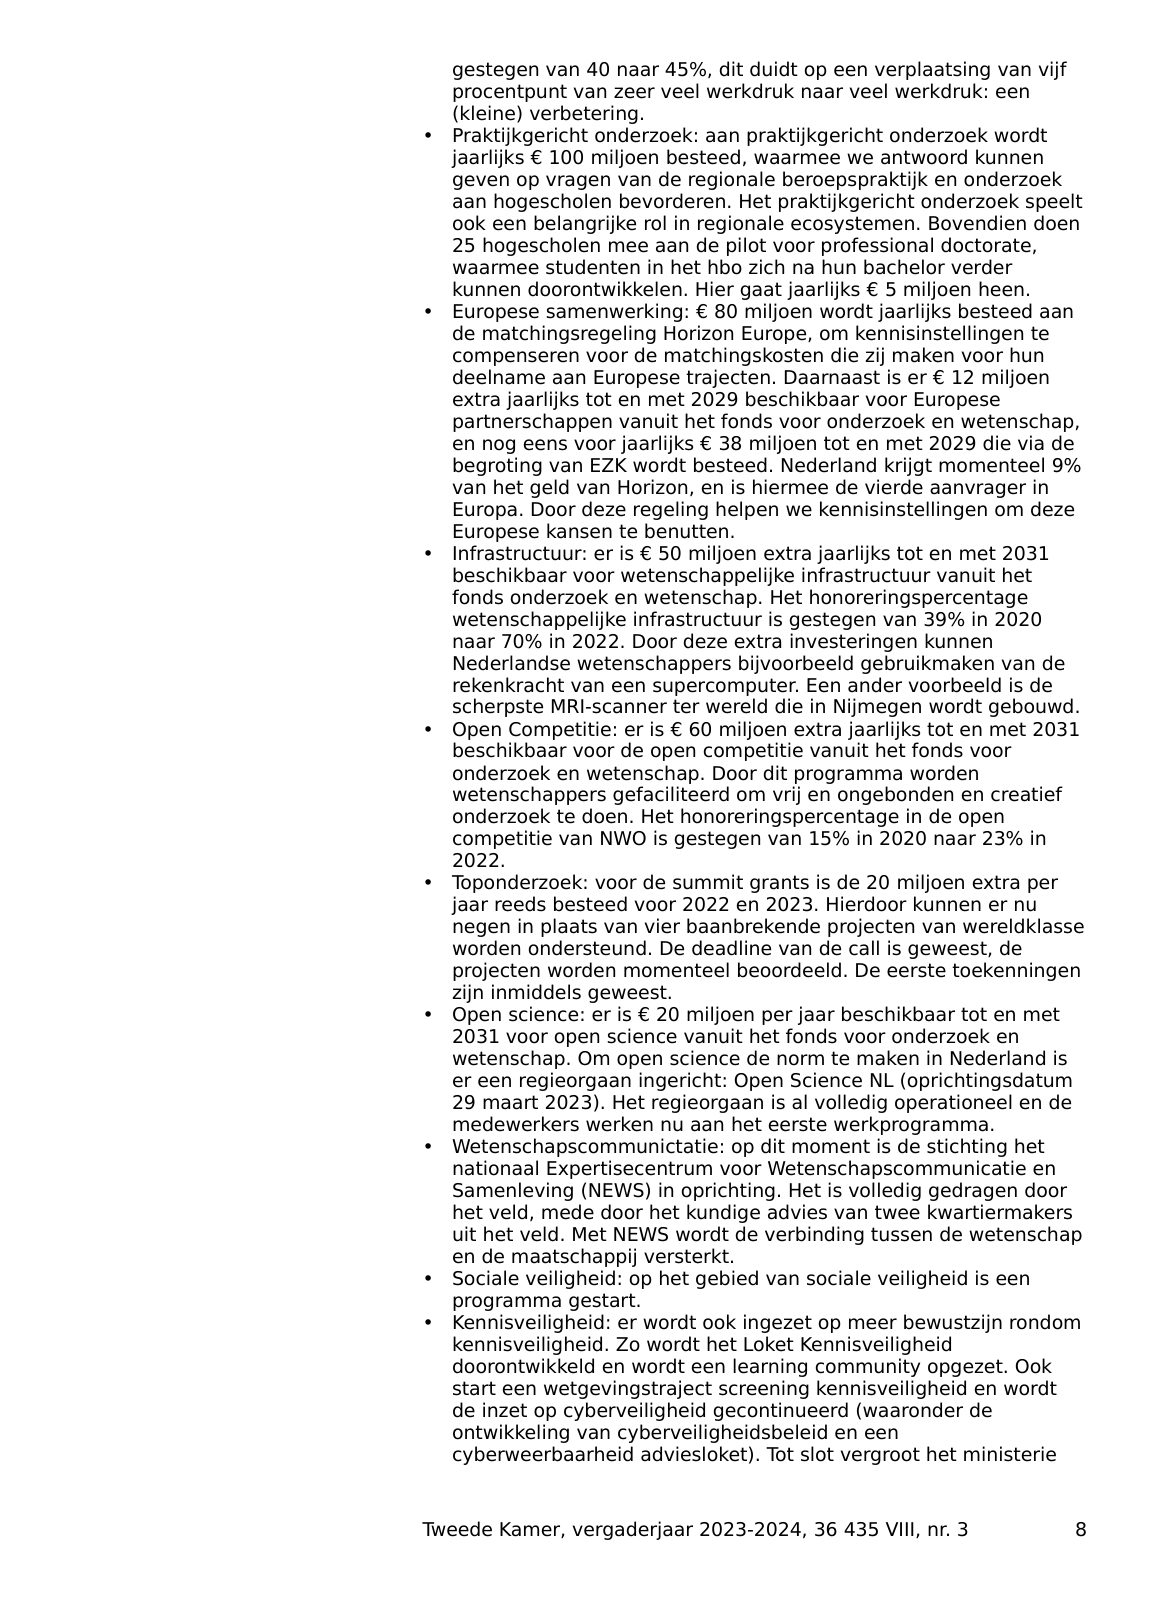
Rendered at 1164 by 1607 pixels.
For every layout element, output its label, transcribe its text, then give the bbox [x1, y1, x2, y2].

text • Praktijkgericht onderzoek: aan praktijkgericht onderzoek wordt jaarlijks € 100 miljoen besteed, waarmee we antwoord kunnen geven op vragen van de regionale beroepspraktijk en onderzoek aan hogescholen bevorderen. Het praktijkgericht onderzoek speelt ook een belangrijke rol in regionale ecosystemen. Bovendien doen 25 hogescholen mee aan de pilot voor professional doctorate, waarmee studenten in het hbo zich na hun bachelor verder kunnen doorontwikkelen. Hier gaat jaarlijks € 5 miljoen heen. [422, 125, 1087, 301]
text • Open science: er is € 20 miljoen per jaar beschikbaar tot en met 2031 voor open science vanuit het fonds voor onderzoek en wetenschap. Om open science de norm te maken in Nederland is er een regieorgaan ingericht: Open Science NL (oprichtingsdatum 29 maart 2023). Het regieorgaan is al volledig operationeel en de medewerkers werken nu aan het eerste werkprogramma. [422, 1004, 1087, 1136]
text • Kennisveiligheid: er wordt ook ingezet op meer bewustzijn rondom kennisveiligheid. Zo wordt het Loket Kennisveiligheid doorontwikkeld en wordt een learning community opgezet. Ook start een wetgevingstraject screening kennisveiligheid en wordt de inzet op cyberveiligheid gecontinueerd (waaronder de ontwikkeling van cyberveiligheidsbeleid en een cyberweerbaarheid adviesloket). Tot slot vergroot het ministerie [422, 1312, 1087, 1466]
text • Infrastructuur: er is € 50 miljoen extra jaarlijks tot en met 2031 beschikbaar voor wetenschappelijke infrastructuur vanuit het fonds onderzoek en wetenschap. Het honoreringspercentage wetenschappelijke infrastructuur is gestegen van 39% in 2020 naar 70% in 2022. Door deze extra investeringen kunnen Nederlandse wetenschappers bijvoorbeeld gebruikmaken van de rekenkracht van een supercomputer. Een ander voorbeeld is de scherpste MRI-scanner ter wereld die in Nijmegen wordt gebouwd. [422, 543, 1087, 718]
text • Europese samenwerking: € 80 miljoen wordt jaarlijks besteed aan de matchingsregeling Horizon Europe, om kennisinstellingen te compenseren voor de matchingskosten die zij maken voor hun deelname aan Europese trajecten. Daarnaast is er € 12 miljoen extra jaarlijks tot en met 2029 beschikbaar voor Europese partnerschappen vanuit het fonds voor onderzoek en wetenschap, en nog eens voor jaarlijks € 38 miljoen tot en met 2029 die via de begroting van EZK wordt besteed. Nederland krijgt momenteel 9% van het geld van Horizon, en is hiermee de vierde aanvrager in Europa. Door deze regeling helpen we kennisinstellingen om deze Europese kansen te benutten. [422, 301, 1087, 543]
text • Wetenschapscommunictatie: op dit moment is de stichting het nationaal Expertisecentrum voor Wetenschapscommunicatie en Samenleving (NEWS) in oprichting. Het is volledig gedragen door het veld, mede door het kundige advies van twee kwartiermakers uit het veld. Met NEWS wordt de verbinding tussen de wetenschap en de maatschappij versterkt. [422, 1136, 1087, 1268]
text • Open Competitie: er is € 60 miljoen extra jaarlijks tot en met 2031 beschikbaar voor de open competitie vanuit het fonds voor onderzoek en wetenschap. Door dit programma worden wetenschappers gefaciliteerd om vrij en ongebonden en creatief onderzoek te doen. Het honoreringspercentage in de open competitie van NWO is gestegen van 15% in 2020 naar 23% in 2022. [422, 718, 1087, 872]
text • Sociale veiligheid: op het gebied van sociale veiligheid is een programma gestart. [422, 1268, 1087, 1312]
text gestegen van 40 naar 45%, dit duidt op een verplaatsing van vijf procentpunt van zeer veel werkdruk naar veel werkdruk: een (kleine) verbetering. [422, 59, 1087, 125]
text • Toponderzoek: voor de summit grants is de 20 miljoen extra per jaar reeds besteed voor 2022 en 2023. Hierdoor kunnen er nu negen in plaats van vier baanbrekende projecten van wereldklasse worden ondersteund. De deadline van de call is geweest, de projecten worden momenteel beoordeeld. De eerste toekenningen zijn inmiddels geweest. [422, 872, 1087, 1004]
